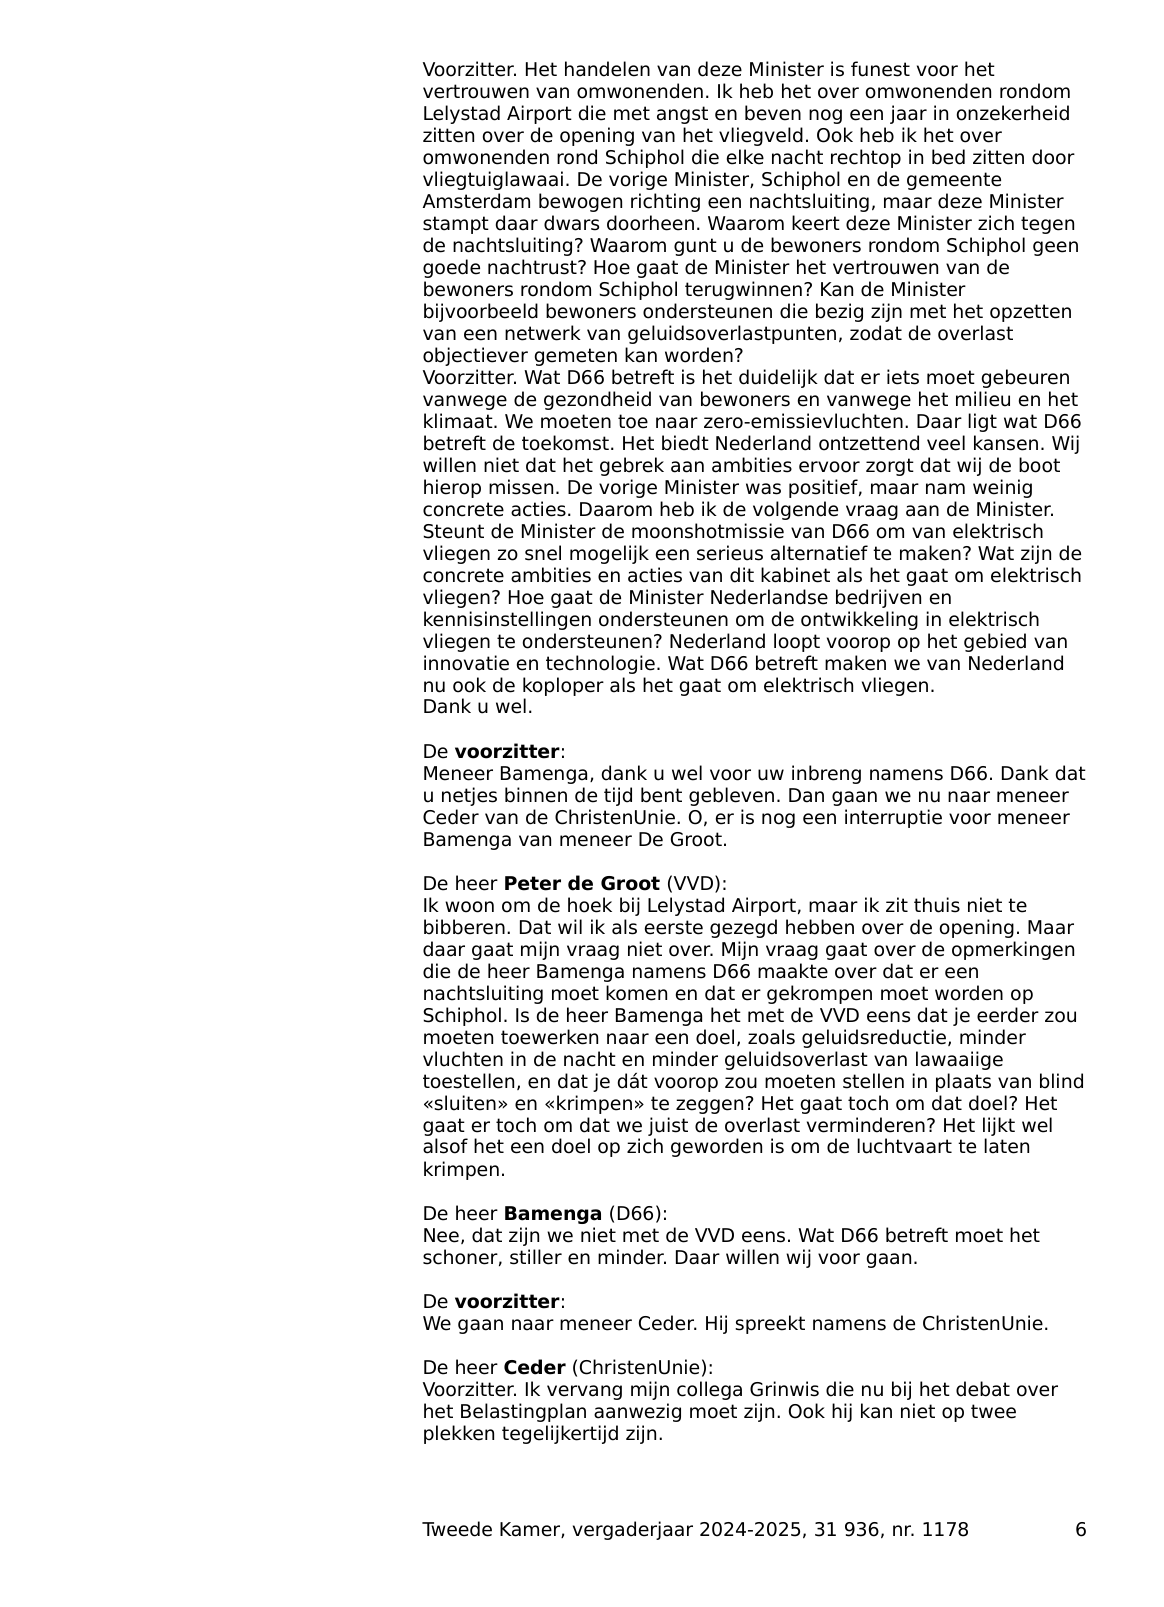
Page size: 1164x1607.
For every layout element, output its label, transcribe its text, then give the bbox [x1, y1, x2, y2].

text Meneer Bamenga, dank u wel voor uw inbreng namens D66. Dank dat u netjes binnen de tijd bent gebleven. Dan gaan we nu naar meneer Ceder van de ChristenUnie. O, er is nog een interruptie voor meneer Bamenga van meneer De Groot. [422, 763, 1087, 851]
text Voorzitter. Ik vervang mijn collega Grinwis die nu bij het debat over het Belastingplan aanwezig moet zijn. Ook hij kan niet op twee plekken tegelijkertijd zijn. [422, 1379, 1087, 1445]
text Dank u wel. [422, 696, 1087, 718]
text De voorzitter: [422, 741, 1087, 763]
text Ik woon om de hoek bij Lelystad Airport, maar ik zit thuis niet te bibberen. Dat wil ik als eerste gezegd hebben over de opening. Maar daar gaat mijn vraag niet over. Mijn vraag gaat over de opmerkingen die de heer Bamenga namens D66 maakte over dat er een nachtsluiting moet komen en dat er gekrompen moet worden op Schiphol. Is de heer Bamenga het met de VVD eens dat je eerder zou moeten toewerken naar een doel, zoals geluidsreductie, minder vluchten in de nacht en minder geluidsoverlast van lawaaiige toestellen, en dat je dát voorop zou moeten stellen in plaats van blind «sluiten» en «krimpen» te zeggen? Het gaat toch om dat doel? Het gaat er toch om dat we juist de overlast verminderen? Het lijkt wel alsof het een doel op zich geworden is om de luchtvaart te laten krimpen. [422, 895, 1087, 1180]
text Voorzitter. Wat D66 betreft is het duidelijk dat er iets moet gebeuren vanwege de gezondheid van bewoners en vanwege het milieu en het klimaat. We moeten toe naar zero-emissievluchten. Daar ligt wat D66 betreft de toekomst. Het biedt Nederland ontzettend veel kansen. Wij willen niet dat het gebrek aan ambities ervoor zorgt dat wij de boot hierop missen. De vorige Minister was positief, maar nam weinig concrete acties. Daarom heb ik de volgende vraag aan de Minister. Steunt de Minister de moonshotmissie van D66 om van elektrisch vliegen zo snel mogelijk een serieus alternatief te maken? Wat zijn de concrete ambities en acties van dit kabinet als het gaat om elektrisch vliegen? Hoe gaat de Minister Nederlandse bedrijven en kennisinstellingen ondersteunen om de ontwikkeling in elektrisch vliegen te ondersteunen? Nederland loopt voorop op het gebied van innovatie en technologie. Wat D66 betreft maken we van Nederland nu ook de koploper als het gaat om elektrisch vliegen. [422, 367, 1087, 696]
text Voorzitter. Het handelen van deze Minister is funest voor het vertrouwen van omwonenden. Ik heb het over omwonenden rondom Lelystad Airport die met angst en beven nog een jaar in onzekerheid zitten over de opening van het vliegveld. Ook heb ik het over omwonenden rond Schiphol die elke nacht rechtop in bed zitten door vliegtuiglawaai. De vorige Minister, Schiphol en de gemeente Amsterdam bewogen richting een nachtsluiting, maar deze Minister stampt daar dwars doorheen. Waarom keert deze Minister zich tegen de nachtsluiting? Waarom gunt u de bewoners rondom Schiphol geen goede nachtrust? Hoe gaat de Minister het vertrouwen van de bewoners rondom Schiphol terugwinnen? Kan de Minister bijvoorbeeld bewoners ondersteunen die bezig zijn met het opzetten van een netwerk van geluidsoverlastpunten, zodat de overlast objectiever gemeten kan worden? [422, 59, 1087, 367]
text Nee, dat zijn we niet met de VVD eens. Wat D66 betreft moet het schoner, stiller en minder. Daar willen wij voor gaan. [422, 1224, 1087, 1268]
text We gaan naar meneer Ceder. Hij spreekt namens de ChristenUnie. [422, 1313, 1087, 1335]
text De heer Ceder (ChristenUnie): [422, 1357, 1087, 1379]
text De heer Bamenga (D66): [422, 1203, 1087, 1224]
text De heer Peter de Groot (VVD): [422, 873, 1087, 895]
text De voorzitter: [422, 1291, 1087, 1313]
